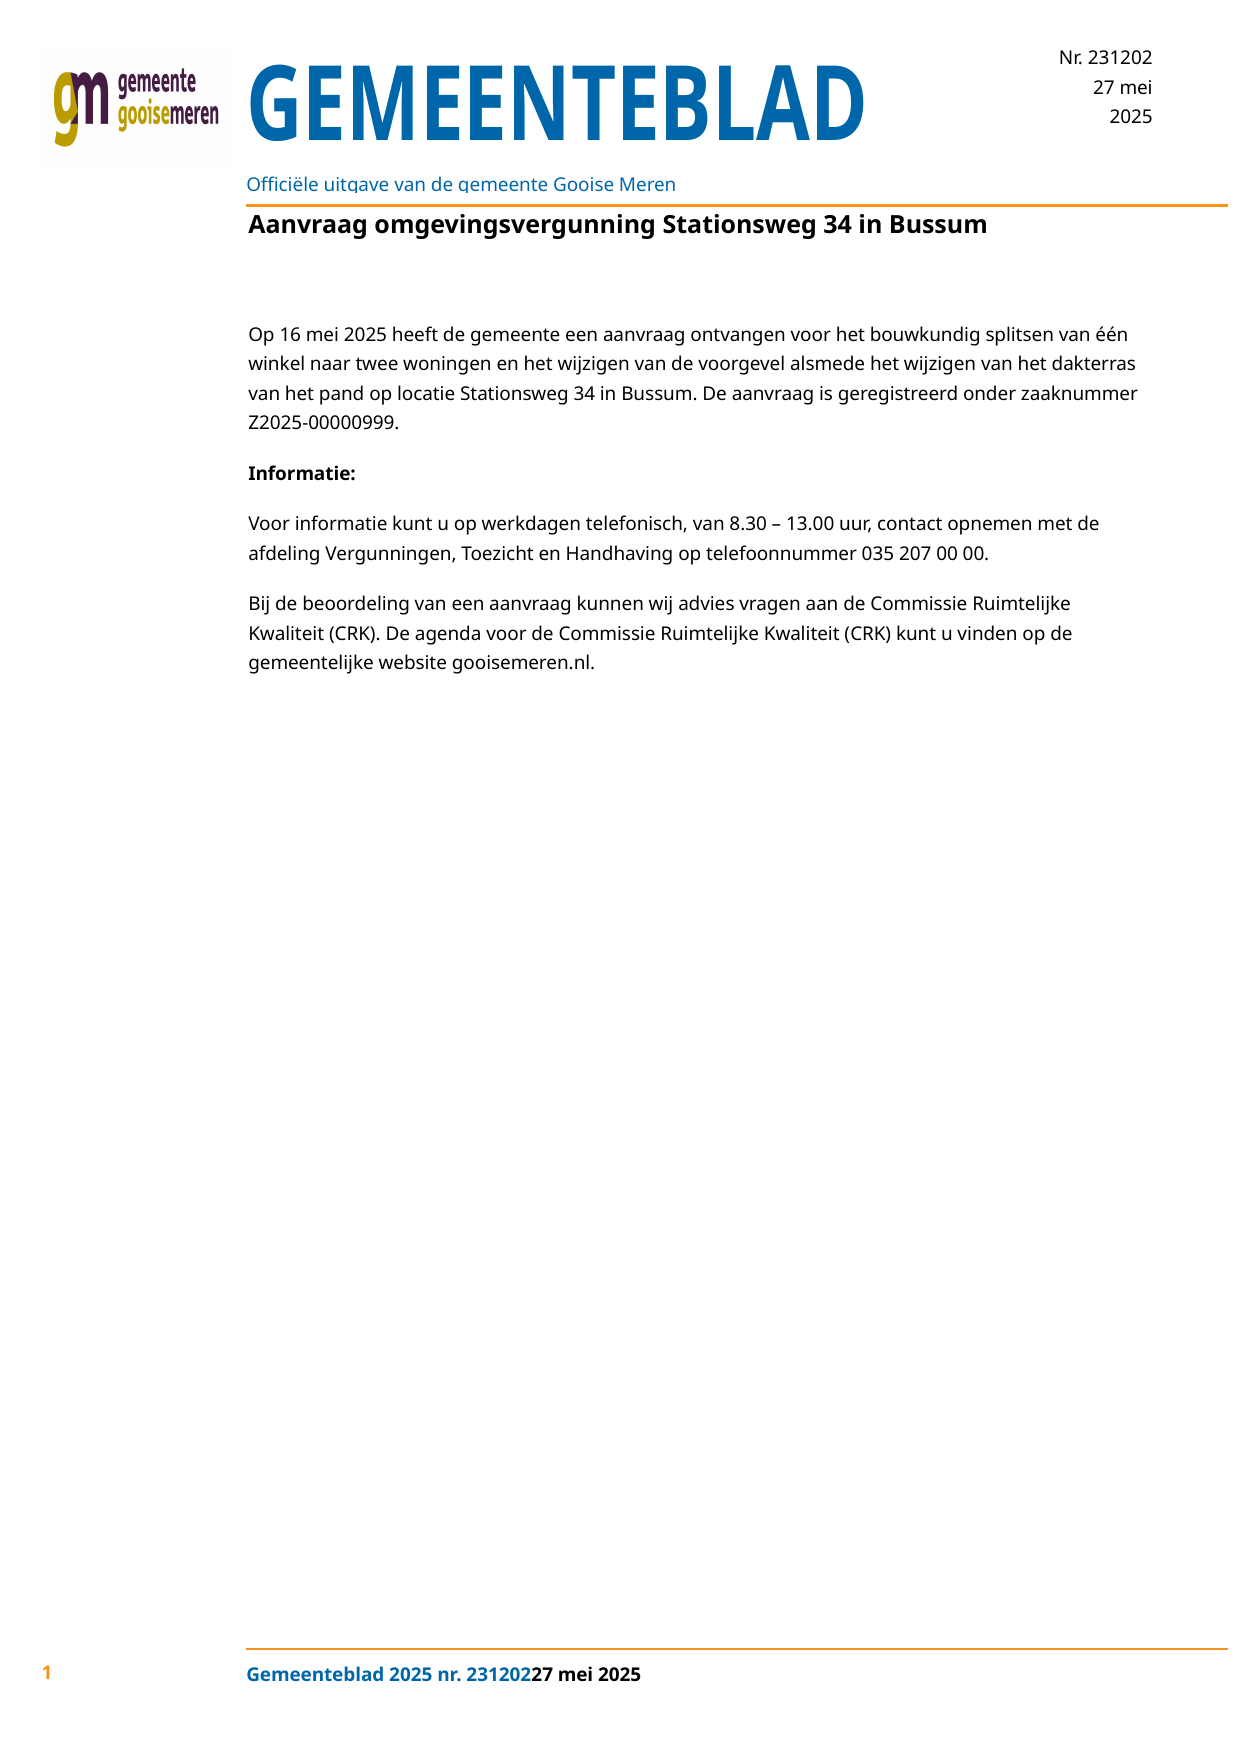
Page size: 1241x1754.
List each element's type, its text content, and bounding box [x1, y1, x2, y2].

picture [41, 47, 231, 172]
text Aanvraag omgevingsvergunning Stationsweg 34 in Bussum [248, 207, 1152, 241]
text Bij de beoordeling van een aanvraag kunnen wij advies vragen aan de Commissie Ruimtelijke Kwaliteit (CRK). De agenda voor de Commissie Ruimtelijke Kwaliteit (CRK) kunt u vinden op de gemeentelijke website gooisemeren.nl. [248, 590, 1152, 675]
text Informatie: [248, 460, 1152, 486]
text Voor informatie kunt u op werkdagen telefonisch, van 8.30 – 13.00 uur, contact opnemen met de afdeling Vergunningen, Toezicht en Handhaving op telefoonnummer 035 207 00 00. [248, 510, 1152, 566]
text Op 16 mei 2025 heeft de gemeente een aanvraag ontvangen voor het bouwkundig splitsen van één winkel naar twee woningen en het wijzigen van de voorgevel alsmede het wijzigen van het dakterras van het pand op locatie Stationsweg 34 in Bussum. De aanvraag is geregistreerd onder zaaknummer Z2025-00000999. [248, 321, 1152, 435]
